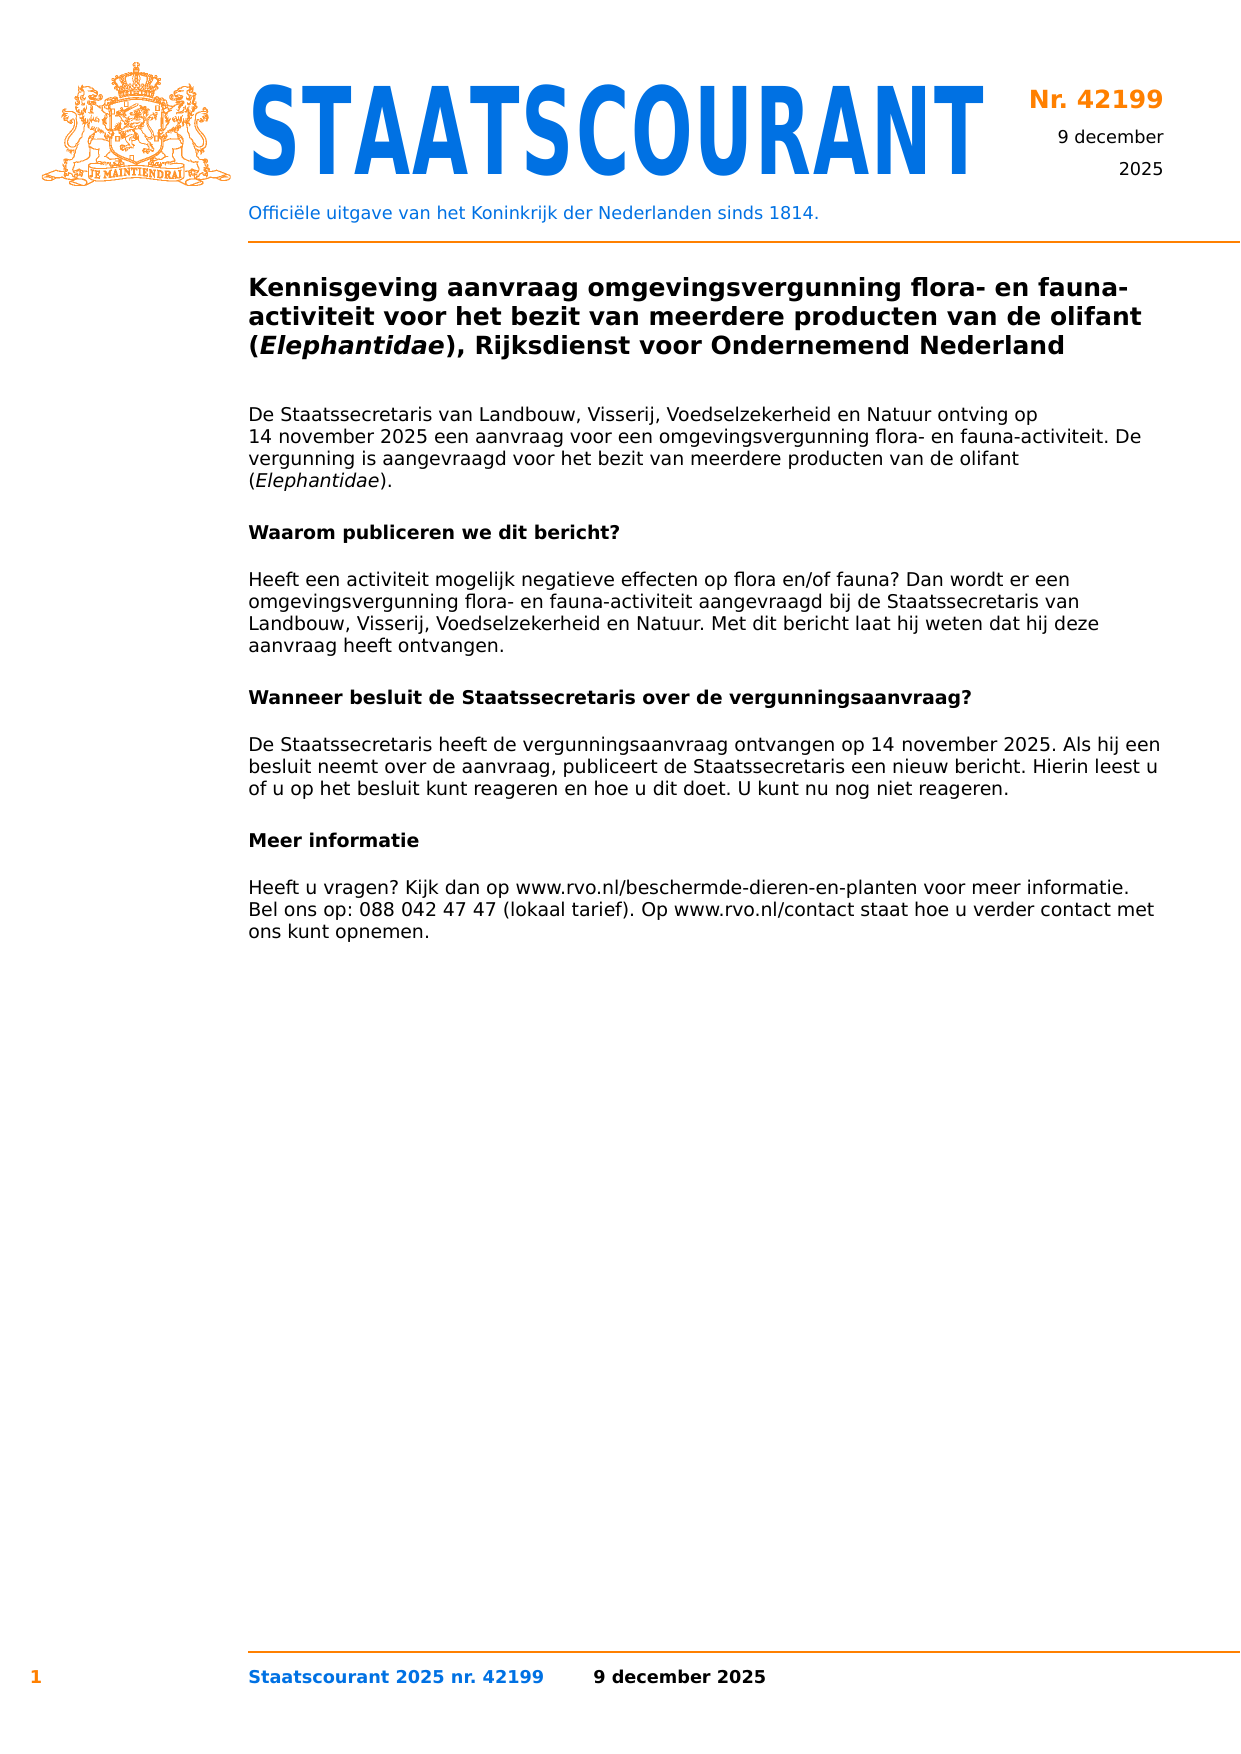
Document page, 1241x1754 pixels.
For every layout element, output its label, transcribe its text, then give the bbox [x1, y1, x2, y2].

table_header STAATSCOURANT [248, 62, 998, 203]
picture [41, 62, 231, 186]
subtitle Meer informatie [248, 830, 1163, 852]
table_header [25, 62, 248, 241]
table_cell 2025 [998, 153, 1240, 203]
text Heeft een activiteit mogelijk negatieve effecten op flora en/of fauna? Dan wordt er een omgevingsvergunning flora- en fauna-activiteit aangevraagd bij de Staatssecretaris van Landbouw, Visserij, Voedselzekerheid en Natuur. Met dit bericht laat hij weten dat hij deze aanvraag heeft ontvangen. [248, 569, 1163, 657]
table_cell 9 december [998, 121, 1240, 153]
table_header Nr. 42199 [998, 62, 1240, 121]
subtitle Wanneer besluit de Staatssecretaris over de vergunningsaanvraag? [248, 687, 1163, 709]
text De Staatssecretaris van Landbouw, Visserij, Voedselzekerheid en Natuur ontving op 14 november 2025 een aanvraag voor een omgevingsvergunning flora- en fauna-activiteit. De vergunning is aangevraagd voor het bezit van meerdere producten van de olifant (Elephantidae). [248, 404, 1163, 492]
subtitle Kennisgeving aanvraag omgevingsvergunning flora- en fauna-activiteit voor het bezit van meerdere producten van de olifant (Elephantidae), Rijksdienst voor Ondernemend Nederland [248, 273, 1163, 361]
text De Staatssecretaris heeft de vergunningsaanvraag ontvangen op 14 november 2025. Als hij een besluit neemt over de aanvraag, publiceert de Staatssecretaris een nieuw bericht. Hierin leest u of u op het besluit kunt reageren en hoe u dit doet. U kunt nu nog niet reageren. [248, 734, 1163, 800]
table_cell Officiële uitgave van het Koninkrijk der Nederlanden sinds 1814. [248, 203, 1240, 241]
text Heeft u vragen? Kijk dan op www.rvo.nl/beschermde-dieren-en-planten voor meer informatie. Bel ons op: 088 042 47 47 (lokaal tarief). Op www.rvo.nl/contact staat hoe u verder contact met ons kunt opnemen. [248, 877, 1163, 943]
subtitle Waarom publiceren we dit bericht? [248, 522, 1163, 544]
